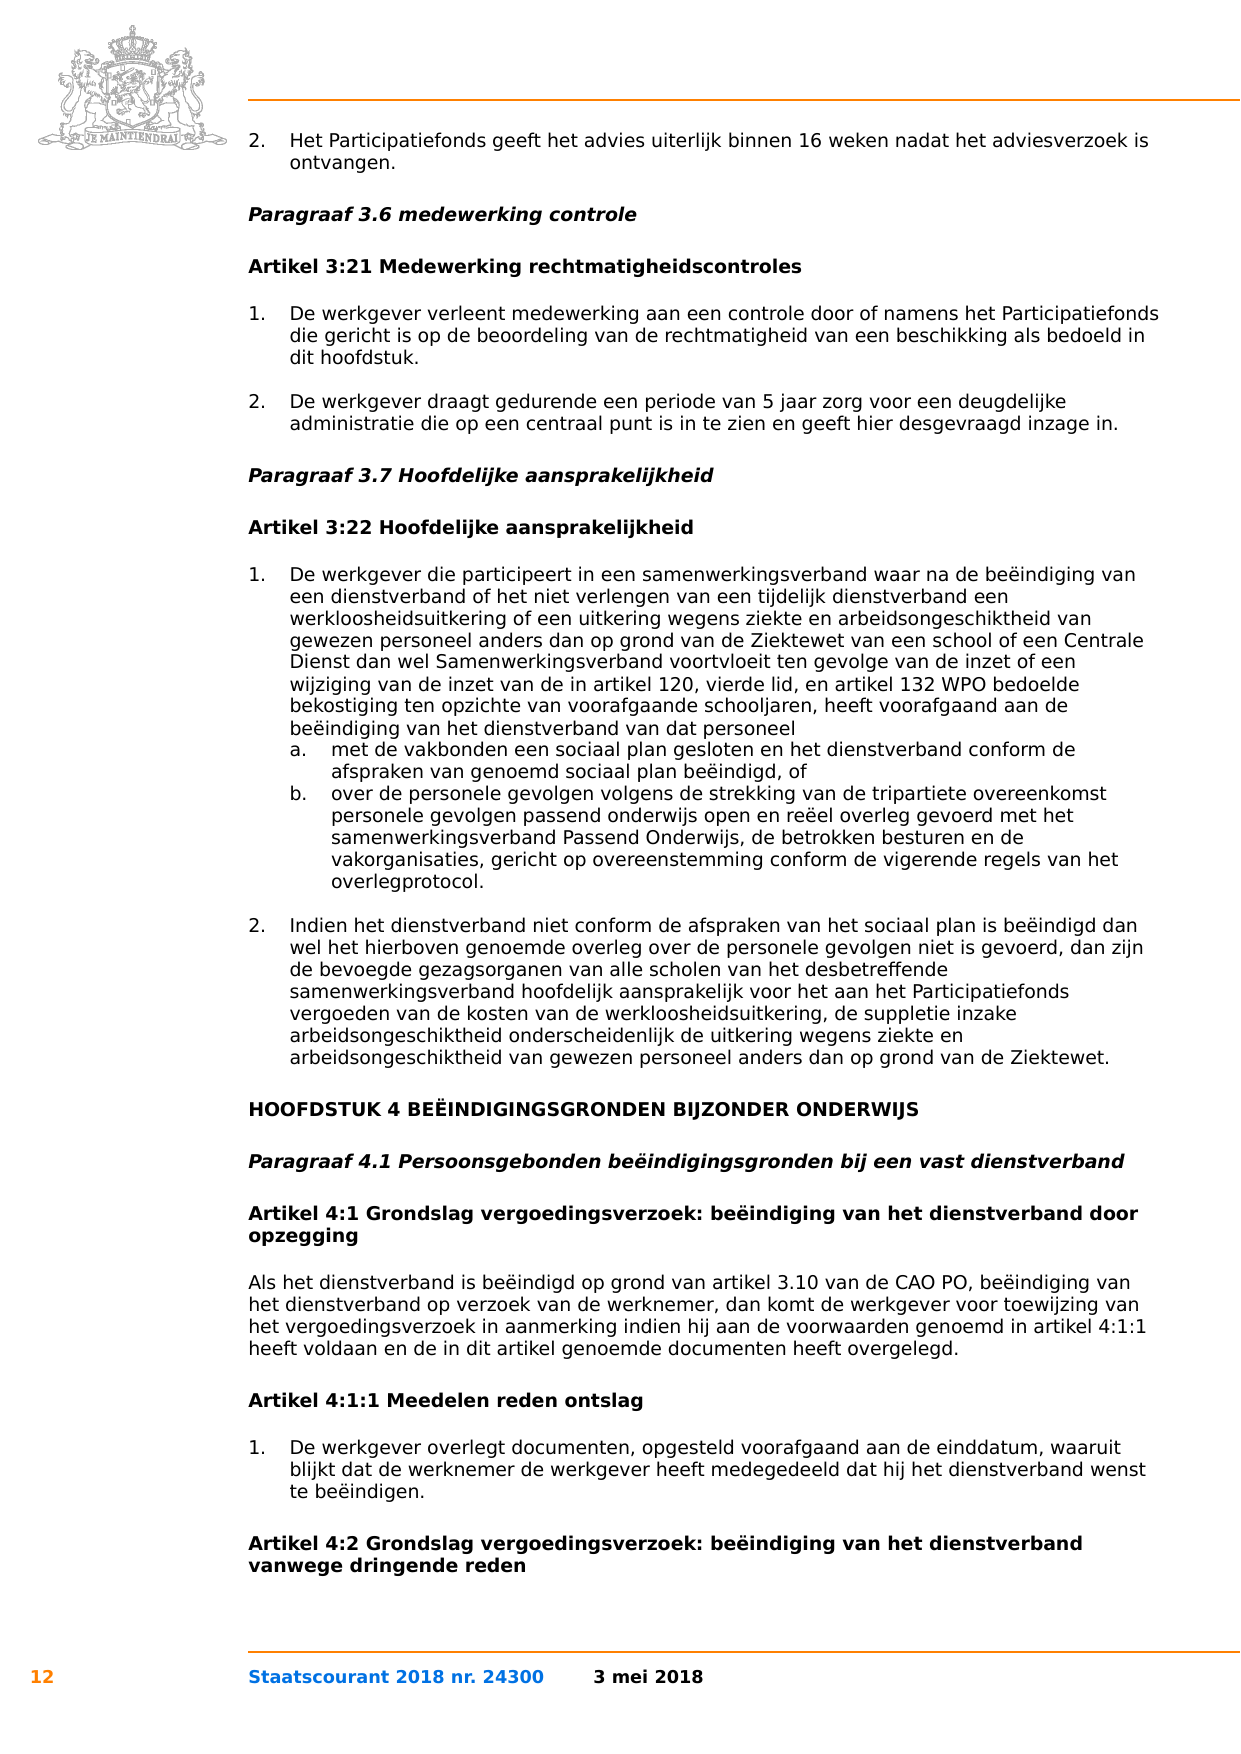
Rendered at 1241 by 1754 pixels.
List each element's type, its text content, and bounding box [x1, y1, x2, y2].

text Als het dienstverband is beëindigd op grond van artikel 3.10 van de CAO PO, beëindiging van het dienstverband op verzoek van de werknemer, dan komt de werkgever voor toewijzing van het vergoedingsverzoek in aanmerking indien hij aan de voorwaarden genoemd in artikel 4:1:1 heeft voldaan en de in dit artikel genoemde documenten heeft overgelegd. [248, 1272, 1163, 1360]
subtitle HOOFDSTUK 4 BEËINDIGINGSGRONDEN BIJZONDER ONDERWIJS [248, 1099, 1163, 1121]
subtitle Artikel 3:22 Hoofdelijke aansprakelijkheid [248, 517, 1163, 538]
subtitle Artikel 4:1:1 Meedelen reden ontslag [248, 1390, 1163, 1412]
subtitle Paragraaf 3.7 Hoofdelijke aansprakelijkheid [248, 464, 1163, 487]
subtitle Paragraaf 4.1 Persoonsgebonden beëindigingsgronden bij een vast dienstverband [248, 1151, 1163, 1173]
text 2. De werkgever draagt gedurende een periode van 5 jaar zorg voor een deugdelijke administratie die op een centraal punt is in te zien en geeft hier desgevraagd inzage in. [248, 391, 1163, 434]
subtitle Artikel 4:2 Grondslag vergoedingsverzoek: beëindiging van het dienstverband vanwege dringende reden [248, 1533, 1163, 1577]
text 2. Indien het dienstverband niet conform de afspraken van het sociaal plan is beëindigd dan wel het hierboven genoemde overleg over de personele gevolgen niet is gevoerd, dan zijn de bevoegde gezagsorganen van alle scholen van het desbetreffende samenwerkingsverband hoofdelijk aansprakelijk voor het aan het Participatiefonds vergoeden van de kosten van de werkloosheidsuitkering, de suppletie inzake arbeidsongeschiktheid onderscheidenlijk de uitkering wegens ziekte en arbeidsongeschiktheid van gewezen personeel anders dan op grond van de Ziektewet. [248, 915, 1163, 1069]
text 2. Het Participatiefonds geeft het advies uiterlijk binnen 16 weken nadat het adviesverzoek is ontvangen. [248, 130, 1163, 174]
subtitle Paragraaf 3.6 medewerking controle [248, 204, 1163, 226]
text b. over de personele gevolgen volgens de strekking van de tripartiete overeenkomst personele gevolgen passend onderwijs open en reëel overleg gevoerd met het samenwerkingsverband Passend Onderwijs, de betrokken besturen en de vakorganisaties, gericht op overeenstemming conform de vigerende regels van het overlegprotocol. [289, 783, 1163, 893]
text 1. De werkgever overlegt documenten, opgesteld voorafgaand aan de einddatum, waaruit blijkt dat de werknemer de werkgever heeft medegedeeld dat hij het dienstverband wenst te beëindigen. [248, 1437, 1163, 1503]
subtitle Artikel 3:21 Medewerking rechtmatigheidscontroles [248, 256, 1163, 278]
text 1. De werkgever verleent medewerking aan een controle door of namens het Participatiefonds die gericht is op de beoordeling van de rechtmatigheid van een beschikking als bedoeld in dit hoofdstuk. [248, 303, 1163, 369]
text a. met de vakbonden een sociaal plan gesloten en het dienstverband conform de afspraken van genoemd sociaal plan beëindigd, of [289, 739, 1163, 783]
subtitle Artikel 4:1 Grondslag vergoedingsverzoek: beëindiging van het dienstverband door opzegging [248, 1203, 1163, 1247]
picture [38, 25, 227, 150]
text 1. De werkgever die participeert in een samenwerkingsverband waar na de beëindiging van een dienstverband of het niet verlengen van een tijdelijk dienstverband een werkloosheidsuitkering of een uitkering wegens ziekte en arbeidsongeschiktheid van gewezen personeel anders dan op grond van de Ziektewet van een school of een Centrale Dienst dan wel Samenwerkingsverband voortvloeit ten gevolge van de inzet of een wijziging van de inzet van de in artikel 120, vierde lid, en artikel 132 WPO bedoelde bekostiging ten opzichte van voorafgaande schooljaren, heeft voorafgaand aan de beëindiging van het dienstverband van dat personeel [248, 563, 1163, 739]
